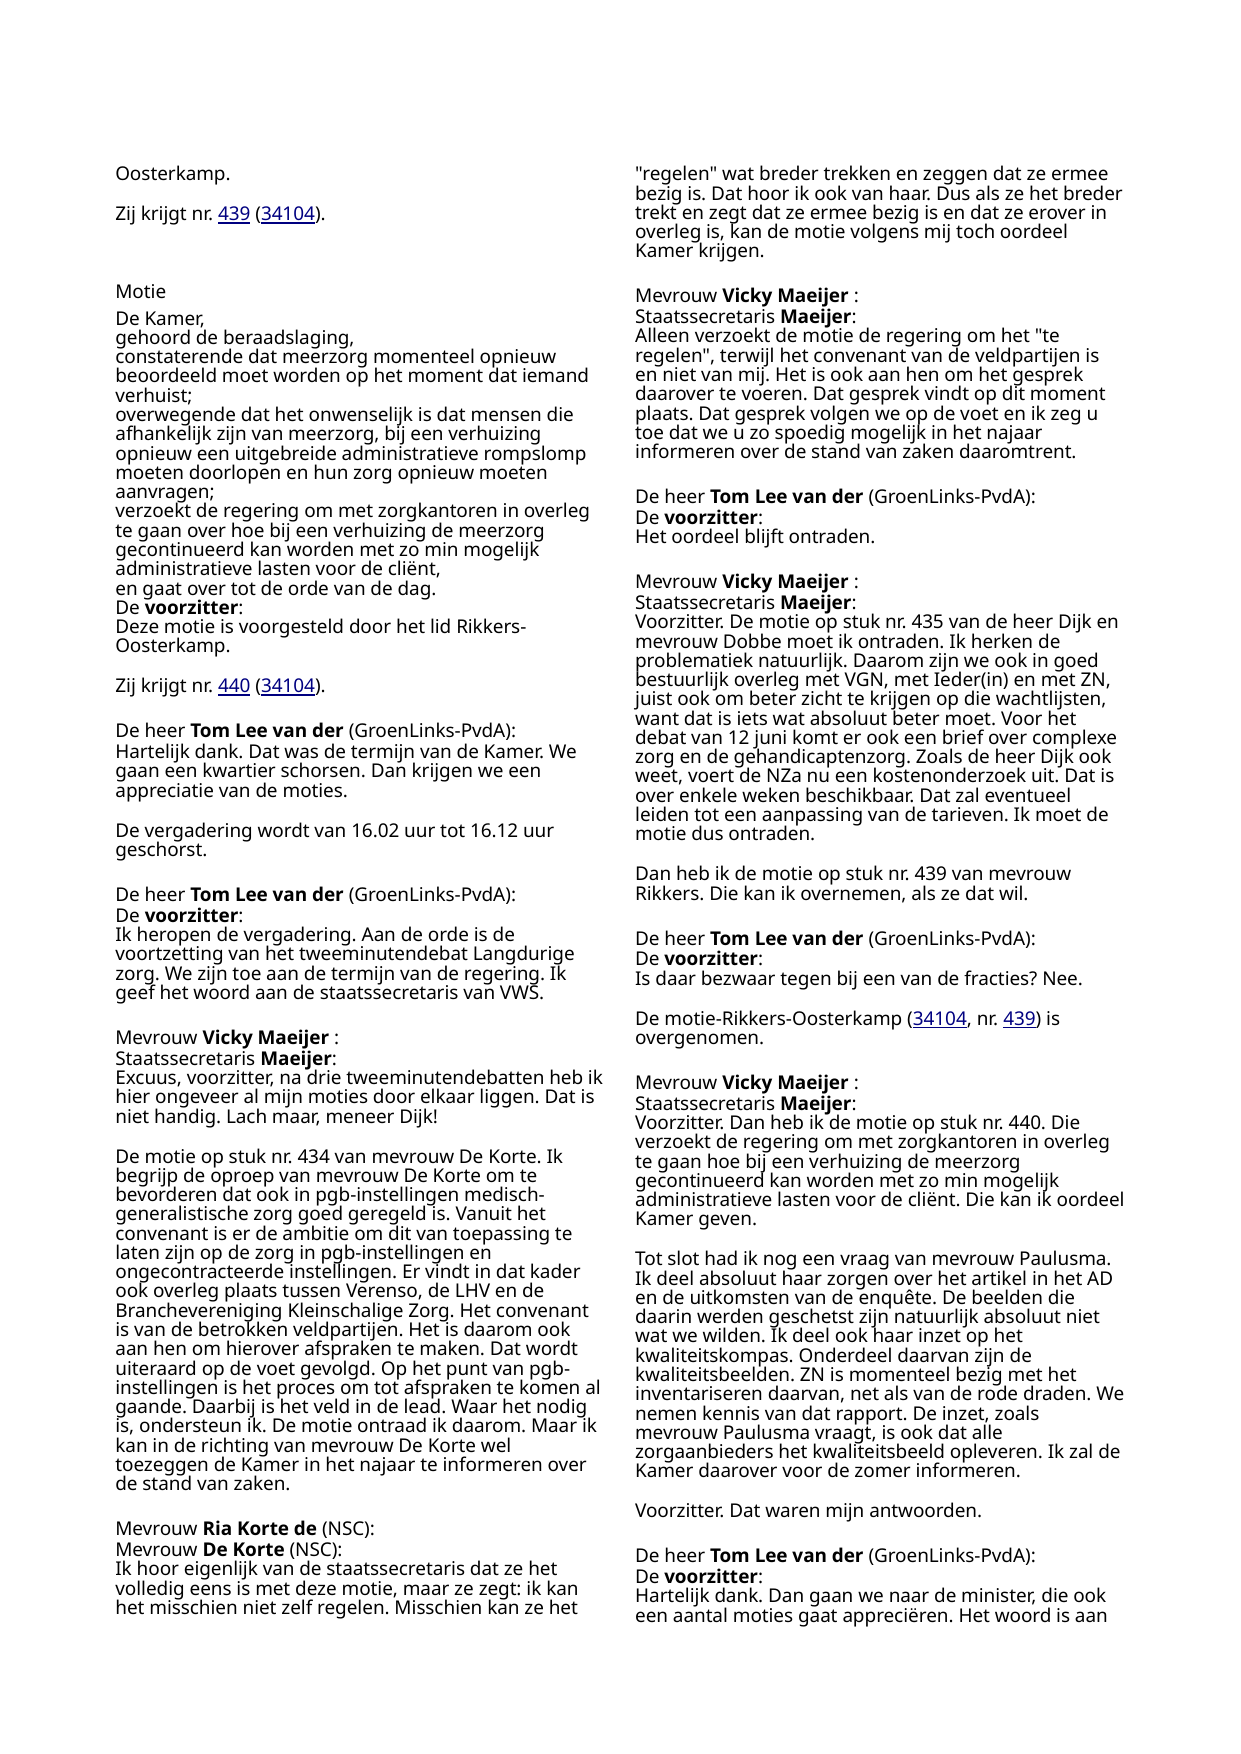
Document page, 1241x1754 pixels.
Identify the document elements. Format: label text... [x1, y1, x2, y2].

text Voorzitter. De motie op stuk nr. 435 van de heer Dijk en mevrouw Dobbe moet ik ontraden. Ik herken de problematiek natuurlijk. Daarom zijn we ook in goed bestuurlijk overleg met VGN, met Ieder(in) en met ZN, juist ook om beter zicht te krijgen op die wachtlijsten, want dat is iets wat absoluut beter moet. Voor het debat van 12 juni komt er ook een brief over complexe zorg en de gehandicaptenzorg. Zoals de heer Dijk ook weet, voert de NZa nu een kostenonderzoek uit. Dat is over enkele weken beschikbaar. Dat zal eventueel leiden tot een aanpassing van de tarieven. Ik moet de motie dus ontraden. [635, 613, 1125, 844]
text overwegende dat het onwenselijk is dat mensen die afhankelijk zijn van meerzorg, bij een verhuizing opnieuw een uitgebreide administratieve rompslomp moeten doorlopen en hun zorg opnieuw moeten aanvragen; [115, 406, 605, 502]
text Mevrouw Vicky Maeijer : [635, 1069, 1125, 1095]
text verzoekt de regering om met zorgkantoren in overleg te gaan over hoe bij een verhuizing de meerzorg gecontinueerd kan worden met zo min mogelijk administratieve lasten voor de cliënt, [115, 502, 605, 579]
text Staatssecretaris Maeijer: [635, 1095, 1125, 1114]
text Hartelijk dank. Dan gaan we naar de minister, die ook een aantal moties gaat appreciëren. Het woord is aan [635, 1587, 1125, 1626]
text Ik hoor eigenlijk van de staatssecretaris dat ze het volledig eens is met deze motie, maar ze zegt: ik kan het misschien niet zelf regelen. Misschien kan ze het [115, 1560, 605, 1618]
text Mevrouw Vicky Maeijer : [635, 282, 1125, 308]
text Hartelijk dank. Dat was de termijn van de Kamer. We gaan een kwartier schorsen. Dan krijgen we een appreciatie van de moties. [115, 743, 605, 801]
text De motie-Rikkers-Oosterkamp (34104, nr. 439) is overgenomen. [635, 1010, 1125, 1048]
text Tot slot had ik nog een vraag van mevrouw Paulusma. Ik deel absoluut haar zorgen over het artikel in het AD en de uitkomsten van de enquête. De beelden die daarin werden geschetst zijn natuurlijk absoluut niet wat we wilden. Ik deel ook haar inzet op het kwaliteitskompas. Onderdeel daarvan zijn de kwaliteitsbeelden. ZN is momenteel bezig met het inventariseren daarvan, net als van de rode draden. We nemen kennis van dat rapport. De inzet, zoals mevrouw Paulusma vraagt, is ook dat alle zorgaanbieders het kwaliteitsbeeld opleveren. Ik zal de Kamer daarover voor de zomer informeren. [635, 1250, 1125, 1482]
text De heer Tom Lee van der (GroenLinks-PvdA): [635, 483, 1125, 509]
text De voorzitter: [635, 509, 1125, 528]
text Zij krijgt nr. 440 (34104). [115, 677, 605, 697]
text Zij krijgt nr. 439 (34104). [115, 205, 605, 224]
text Staatssecretaris Maeijer: [635, 308, 1125, 327]
text gehoord de beraadslaging, [115, 329, 605, 348]
text Staatssecretaris Maeijer: [115, 1050, 605, 1069]
text Oosterkamp. [115, 165, 605, 184]
text Dan heb ik de motie op stuk nr. 439 van mevrouw Rikkers. Die kan ik overnemen, als ze dat wil. [635, 865, 1125, 904]
text De heer Tom Lee van der (GroenLinks-PvdA): [115, 717, 605, 743]
text De voorzitter: [115, 599, 605, 618]
text Staatssecretaris Maeijer: [635, 594, 1125, 613]
text De motie op stuk nr. 434 van mevrouw De Korte. Ik begrijp de oproep van mevrouw De Korte om te bevorderen dat ook in pgb-instellingen medisch-generalistische zorg goed geregeld is. Vanuit het convenant is er de ambitie om dit van toepassing te laten zijn op de zorg in pgb-instellingen en ongecontracteerde instellingen. Er vindt in dat kader ook overleg plaats tussen Verenso, de LHV en de Branchevereniging Kleinschalige Zorg. Het convenant is van de betrokken veldpartijen. Het is daarom ook aan hen om hierover afspraken te maken. Dat wordt uiteraard op de voet gevolgd. Op het punt van pgb-instellingen is het proces om tot afspraken te komen al gaande. Daarbij is het veld in de lead. Waar het nodig is, ondersteun ik. De motie ontraad ik daarom. Maar ik kan in de richting van mevrouw De Korte wel toezeggen de Kamer in het najaar te informeren over de stand van zaken. [115, 1148, 605, 1494]
text De Kamer, [115, 310, 605, 329]
text De heer Tom Lee van der (GroenLinks-PvdA): [115, 881, 605, 907]
text De voorzitter: [115, 907, 605, 926]
text De heer Tom Lee van der (GroenLinks-PvdA): [635, 1542, 1125, 1568]
text en gaat over tot de orde van de dag. [115, 579, 605, 599]
text Mevrouw Ria Korte de (NSC): [115, 1515, 605, 1541]
text Alleen verzoekt de motie de regering om het "te regelen", terwijl het convenant van de veldpartijen is en niet van mij. Het is ook aan hen om het gesprek daarover te voeren. Dat gesprek vindt op dit moment plaats. Dat gesprek volgen we op de voet en ik zeg u toe dat we u zo spoedig mogelijk in het najaar informeren over de stand van zaken daaromtrent. [635, 327, 1125, 462]
text Mevrouw Vicky Maeijer : [635, 568, 1125, 594]
text De heer Tom Lee van der (GroenLinks-PvdA): [635, 925, 1125, 950]
text Het oordeel blijft ontraden. [635, 528, 1125, 547]
text Voorzitter. Dat waren mijn antwoorden. [635, 1502, 1125, 1522]
text Mevrouw De Korte (NSC): [115, 1541, 605, 1560]
text Deze motie is voorgesteld door het lid Rikkers-Oosterkamp. [115, 618, 605, 657]
text Voorzitter. Dan heb ik de motie op stuk nr. 440. Die verzoekt de regering om met zorgkantoren in overleg te gaan hoe bij een verhuizing de meerzorg gecontinueerd kan worden met zo min mogelijk administratieve lasten voor de cliënt. Die kan ik oordeel Kamer geven. [635, 1114, 1125, 1230]
text Mevrouw Vicky Maeijer : [115, 1024, 605, 1050]
text Ik heropen de vergadering. Aan de orde is de voortzetting van het tweeminutendebat Langdurige zorg. We zijn toe aan de termijn van de regering. Ik geef het woord aan de staatssecretaris van VWS. [115, 926, 605, 1003]
text Excuus, voorzitter, na drie tweeminutendebatten heb ik hier ongeveer al mijn moties door elkaar liggen. Dat is niet handig. Lach maar, meneer Dijk! [115, 1069, 605, 1127]
text constaterende dat meerzorg momenteel opnieuw beoordeeld moet worden op het moment dat iemand verhuist; [115, 348, 605, 406]
text De voorzitter: [635, 950, 1125, 970]
text Motie [115, 278, 605, 304]
text "regelen" wat breder trekken en zeggen dat ze ermee bezig is. Dat hoor ik ook van haar. Dus als ze het breder trekt en zegt dat ze ermee bezig is en dat ze erover in overleg is, kan de motie volgens mij toch oordeel Kamer krijgen. [635, 165, 1125, 262]
text De vergadering wordt van 16.02 uur tot 16.12 uur geschorst. [115, 822, 605, 860]
text De voorzitter: [635, 1568, 1125, 1587]
text Is daar bezwaar tegen bij een van de fracties? Nee. [635, 970, 1125, 989]
